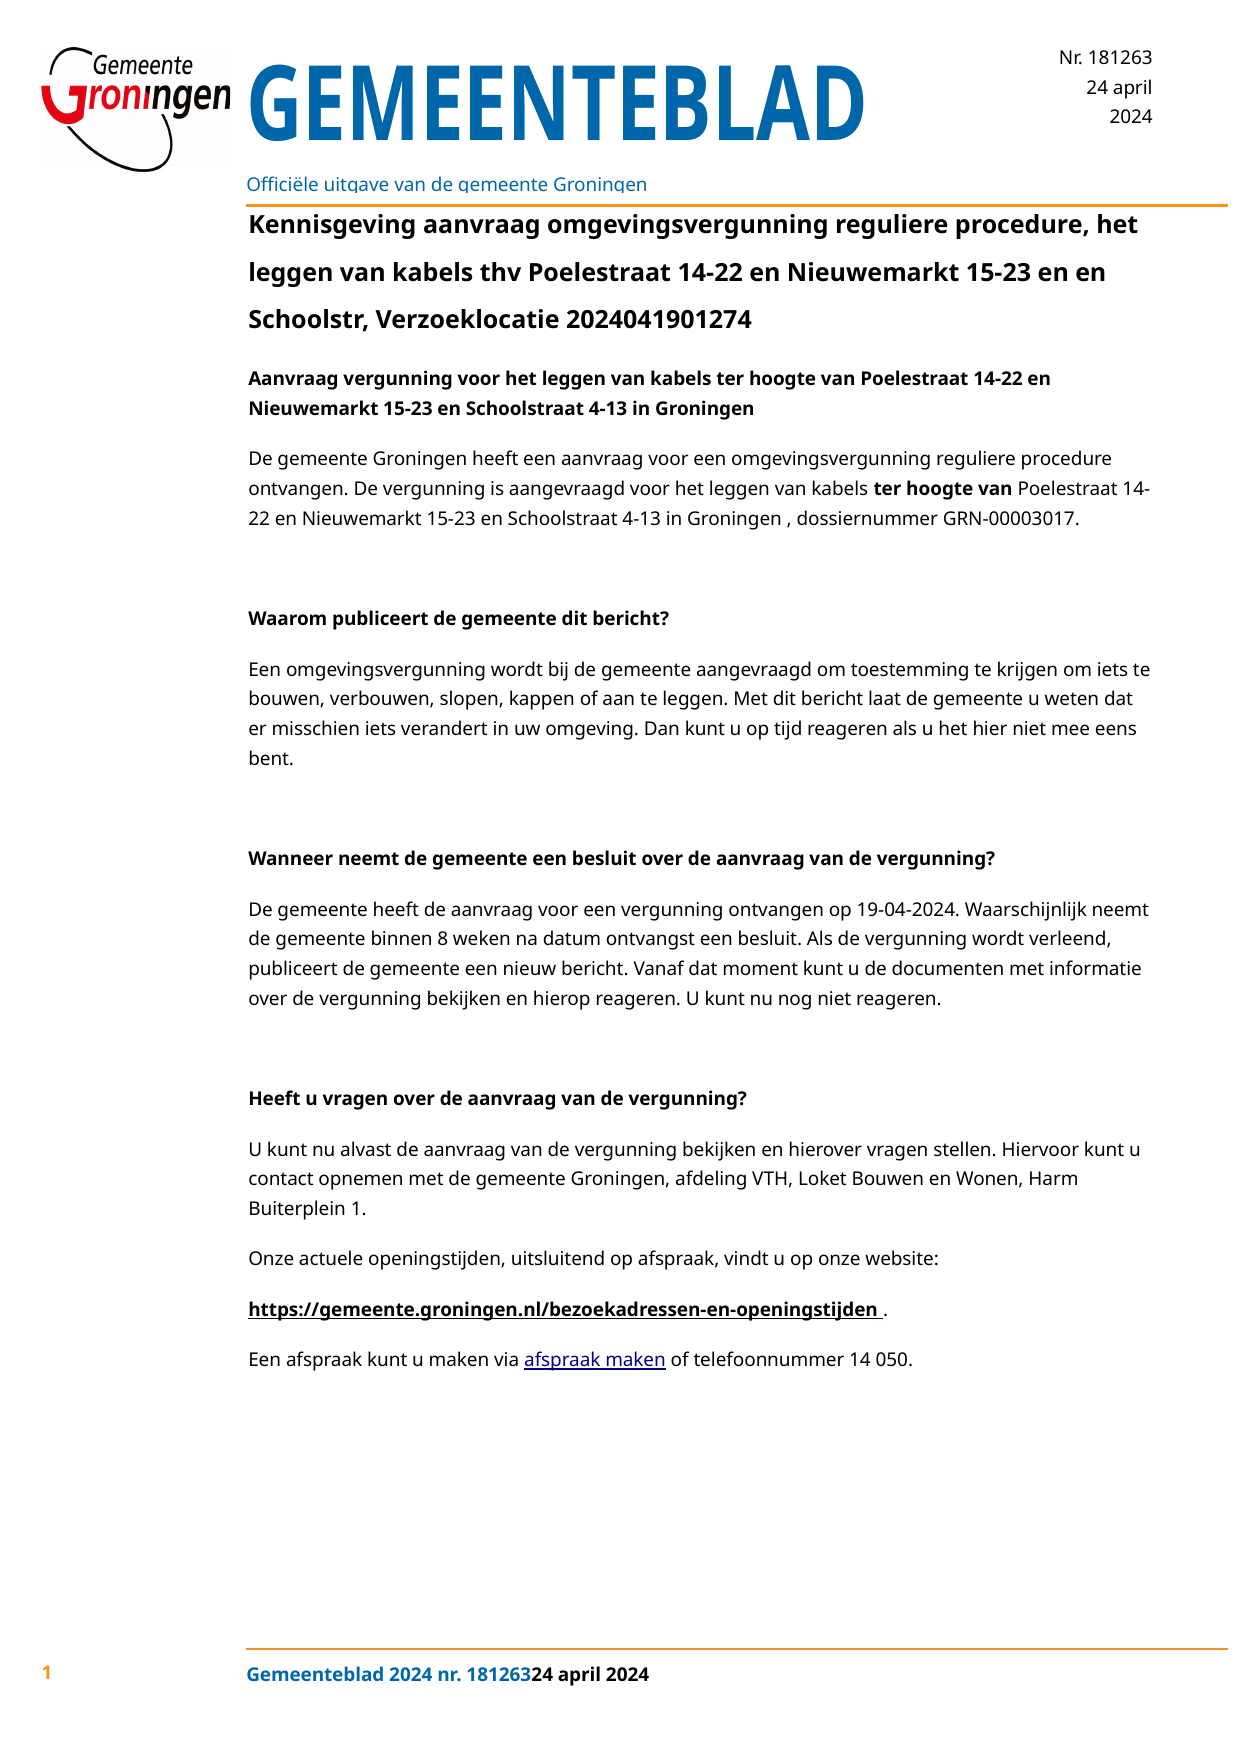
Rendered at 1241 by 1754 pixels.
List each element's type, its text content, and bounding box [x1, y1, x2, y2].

text Een afspraak kunt u maken via afspraak maken of telefoonnummer 14 050. [248, 1346, 1152, 1372]
text Heeft u vragen over de aanvraag van de vergunning? [248, 1086, 1152, 1111]
text Een omgevingsvergunning wordt bij de gemeente aangevraagd om toestemming te krijgen om iets te bouwen, verbouwen, slopen, kappen of aan te leggen. Met dit bericht laat de gemeente u weten dat er misschien iets verandert in uw omgeving. Dan kunt u op tijd reageren als u het hier niet mee eens bent. [248, 656, 1152, 770]
text De gemeente Groningen heeft een aanvraag voor een omgevingsvergunning reguliere procedure ontvangen. De vergunning is aangevraagd voor het leggen van kabels ter hoogte van Poelestraat 14-22 en Nieuwemarkt 15-23 en Schoolstraat 4-13 in Groningen , dossiernummer GRN-00003017. [248, 446, 1152, 530]
text https://gemeente.groningen.nl/bezoekadressen-en-openingstijden . [248, 1296, 1152, 1322]
text Kennisgeving aanvraag omgevingsvergunning reguliere procedure, het leggen van kabels thv Poelestraat 14-22 en Nieuwemarkt 15-23 en en Schoolstr, Verzoeklocatie 2024041901274 [248, 207, 1152, 336]
text Wanneer neemt de gemeente een besluit over de aanvraag van de vergunning? [248, 846, 1152, 871]
text U kunt nu alvast de aanvraag van de vergunning bekijken en hierover vragen stellen. Hiervoor kunt u contact opnemen met de gemeente Groningen, afdeling VTH, Loket Bouwen en Wonen, Harm Buiterplein 1. [248, 1136, 1152, 1221]
text Waarom publiceert de gemeente dit bericht? [248, 606, 1152, 631]
text Onze actuele openingstijden, uitsluitend op afspraak, vindt u op onze website: [248, 1246, 1152, 1271]
text De gemeente heeft de aanvraag voor een vergunning ontvangen op 19-04-2024. Waarschijnlijk neemt de gemeente binnen 8 weken na datum ontvangst een besluit. Als de vergunning wordt verleend, publiceert de gemeente een nieuw bericht. Vanaf dat moment kunt u de documenten met informatie over de vergunning bekijken en hierop reageren. U kunt nu nog niet reageren. [248, 896, 1152, 1010]
picture [41, 47, 231, 172]
text Aanvraag vergunning voor het leggen van kabels ter hoogte van Poelestraat 14-22 en Nieuwemarkt 15-23 en Schoolstraat 4-13 in Groningen [248, 366, 1152, 421]
